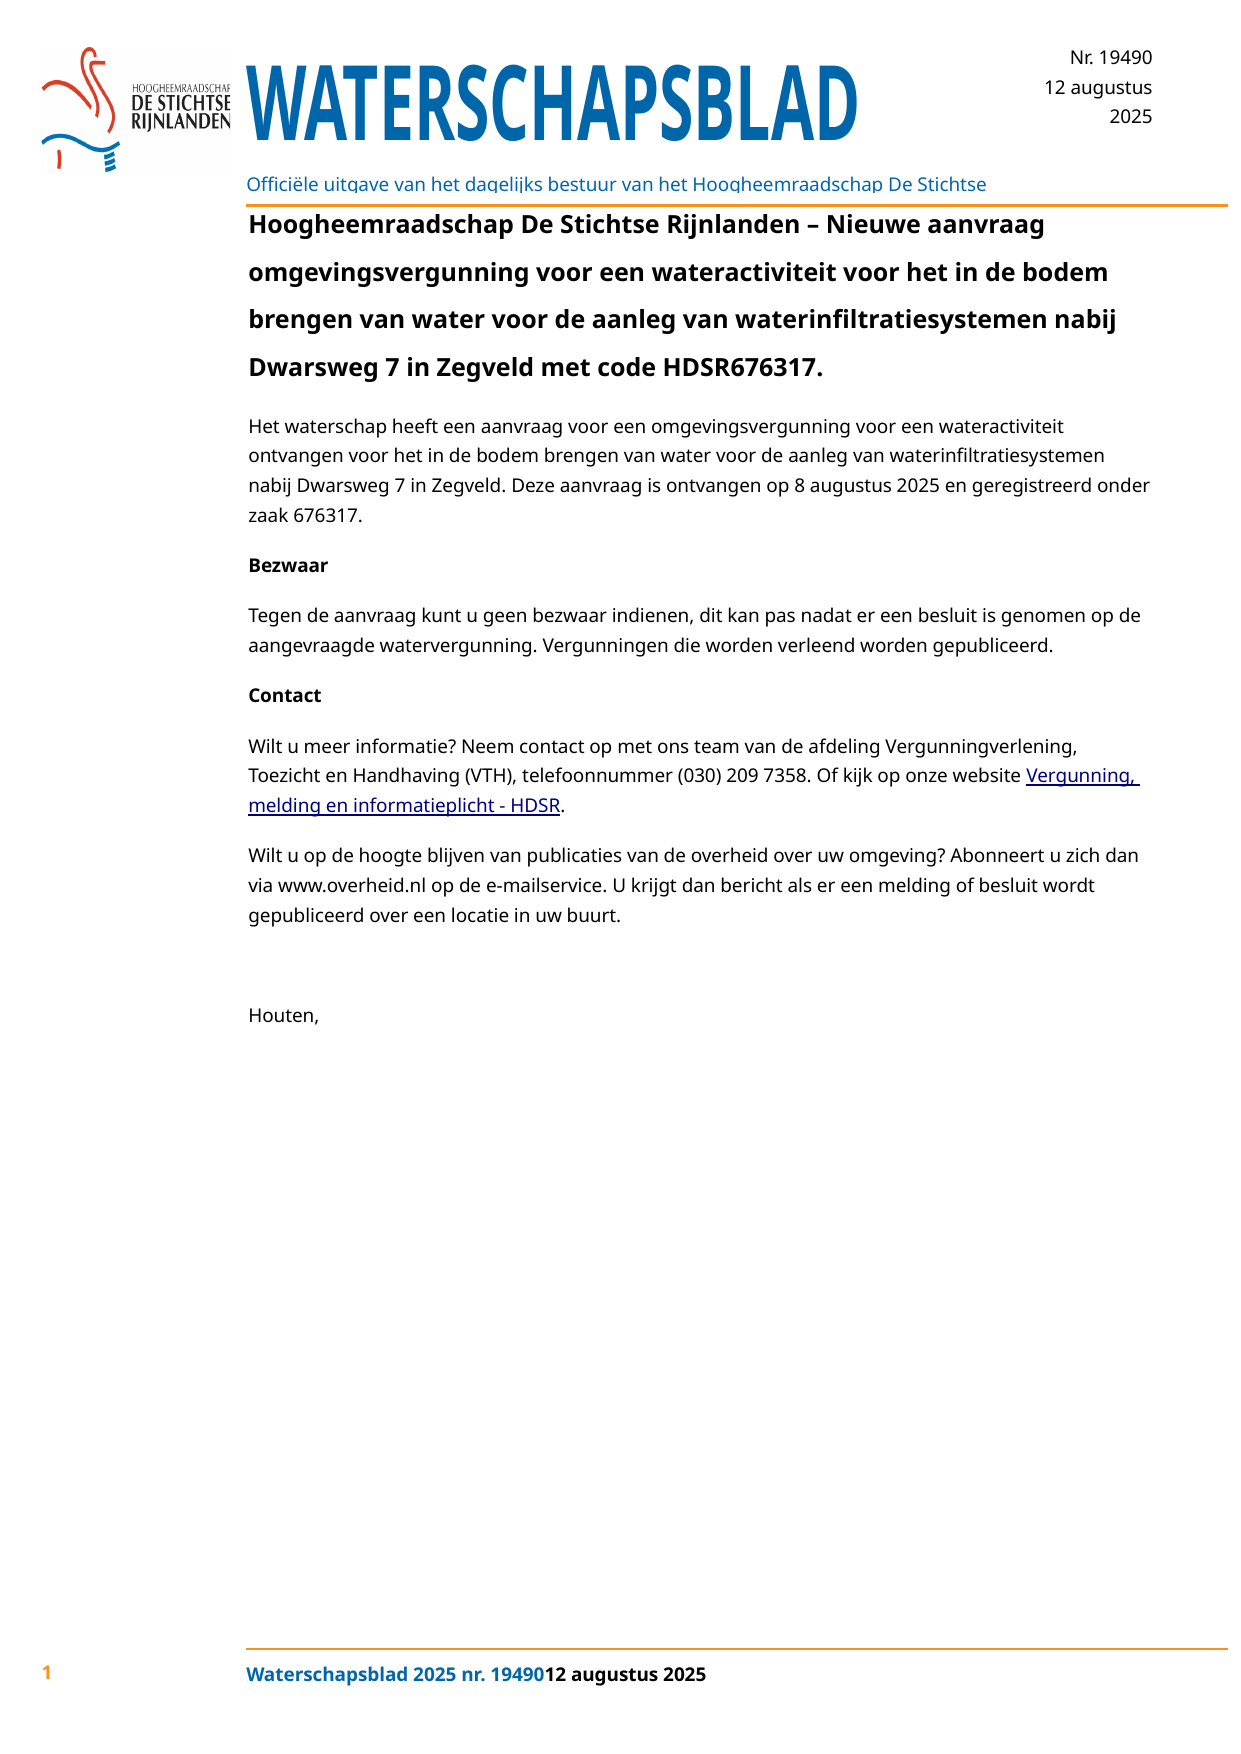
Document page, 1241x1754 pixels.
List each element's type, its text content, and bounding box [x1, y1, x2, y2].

text Bezwaar [248, 552, 1152, 578]
text Contact [248, 683, 1152, 708]
text Wilt u op de hoogte blijven van publicaties van de overheid over uw omgeving? Abonneert u zich dan via www.overheid.nl op de e-mailservice. U krijgt dan bericht als er een melding of besluit wordt gepubliceerd over een locatie in uw buurt. [248, 843, 1152, 928]
text Tegen de aanvraag kunt u geen bezwaar indienen, dit kan pas nadat er een besluit is genomen op de aangevraagde watervergunning. Vergunningen die worden verleend worden gepubliceerd. [248, 603, 1152, 658]
text Wilt u meer informatie? Neem contact op met ons team van de afdeling Vergunningverlening, Toezicht en Handhaving (VTH), telefoonnummer (030) 209 7358. Of kijk op onze website Vergunning, melding en informatieplicht - HDSR. [248, 733, 1152, 818]
picture [41, 47, 231, 172]
text Hoogheemraadschap De Stichtse Rijnlanden – Nieuwe aanvraag omgevingsvergunning voor een wateractiviteit voor het in de bodem brengen van water voor de aanleg van waterinfiltratiesystemen nabij Dwarsweg 7 in Zegveld met code HDSR676317. [248, 207, 1152, 384]
text Het waterschap heeft een aanvraag voor een omgevingsvergunning voor een wateractiviteit ontvangen voor het in de bodem brengen van water voor de aanleg van waterinfiltratiesystemen nabij Dwarsweg 7 in Zegveld. Deze aanvraag is ontvangen op 8 augustus 2025 en geregistreerd onder zaak 676317. [248, 413, 1152, 528]
text Houten, [248, 1003, 1152, 1028]
